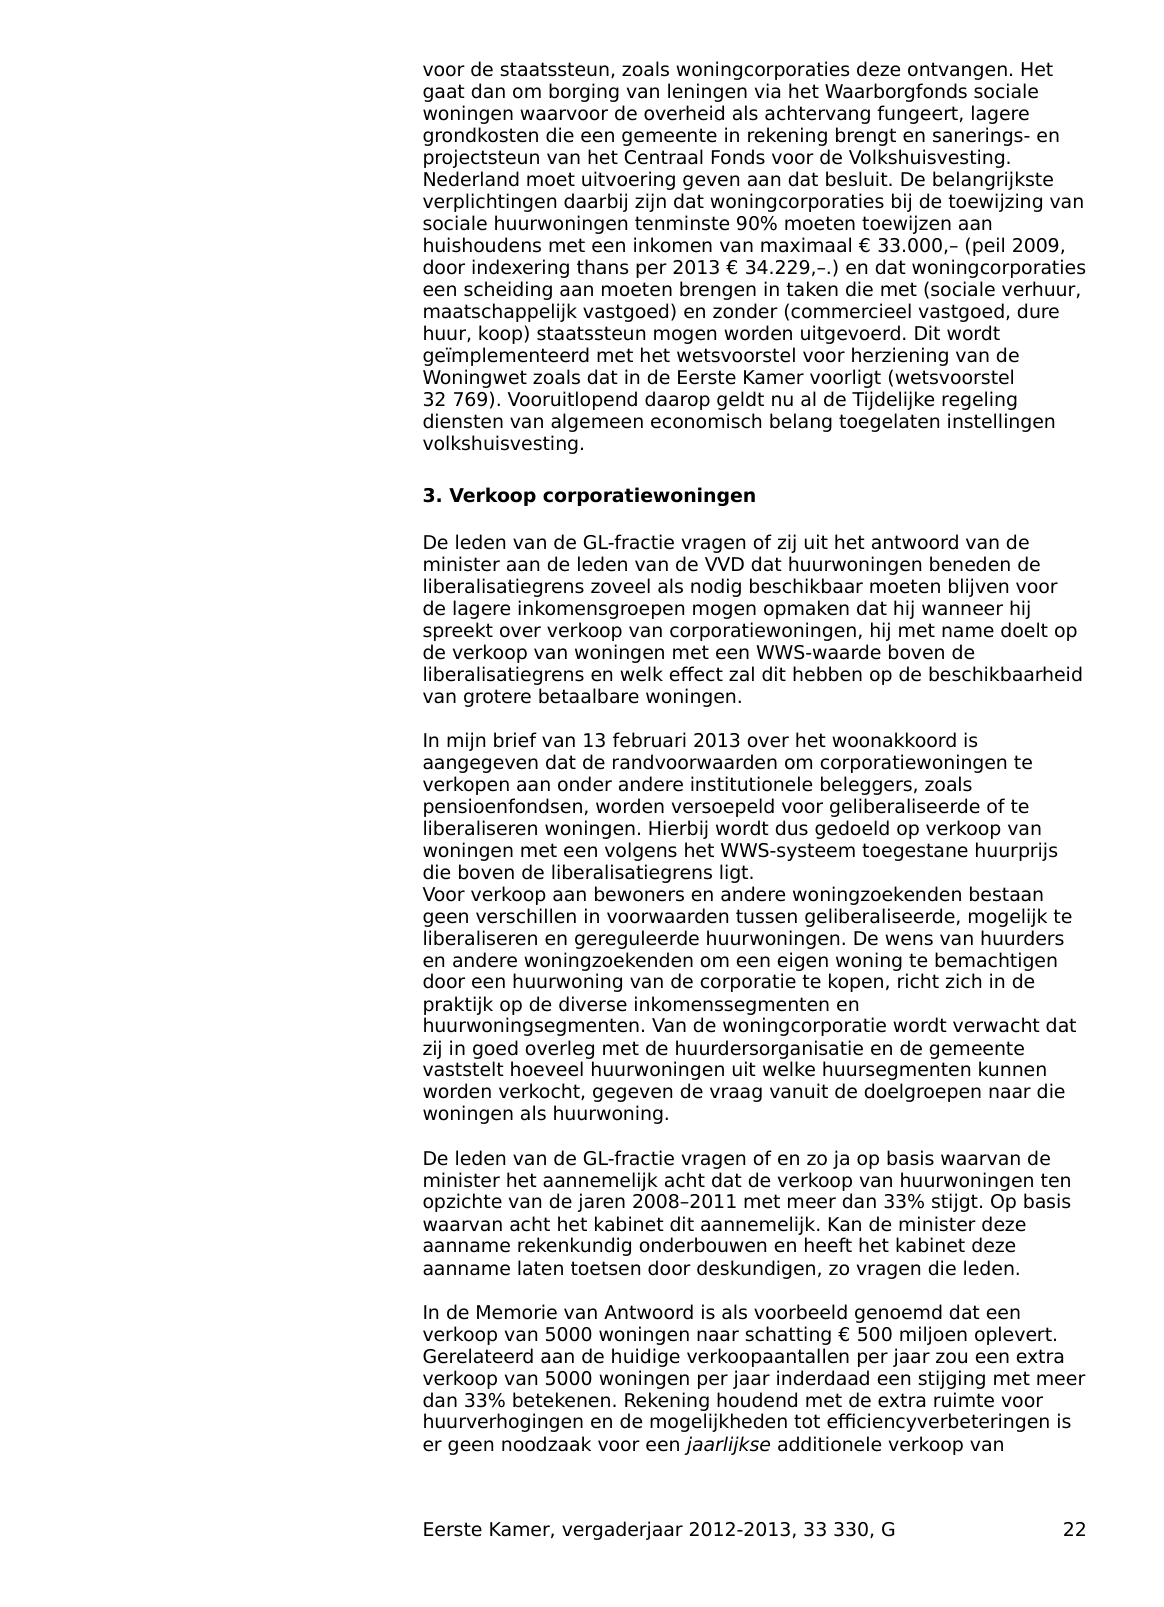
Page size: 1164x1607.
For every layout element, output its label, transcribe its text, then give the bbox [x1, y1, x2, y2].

text Voor verkoop aan bewoners en andere woningzoekenden bestaan geen verschillen in voorwaarden tussen geliberaliseerde, mogelijk te liberaliseren en gereguleerde huurwoningen. De wens van huurders en andere woningzoekenden om een eigen woning te bemachtigen door een huurwoning van de corporatie te kopen, richt zich in de praktijk op de diverse inkomenssegmenten en huurwoningsegmenten. Van de woningcorporatie wordt verwacht dat zij in goed overleg met de huurdersorganisatie en de gemeente vaststelt hoeveel huurwoningen uit welke huursegmenten kunnen worden verkocht, gegeven de vraag vanuit de doelgroepen naar die woningen als huurwoning. [422, 883, 1087, 1125]
text De leden van de GL-fractie vragen of zij uit het antwoord van de minister aan de leden van de VVD dat huurwoningen beneden de liberalisatiegrens zoveel als nodig beschikbaar moeten blijven voor de lagere inkomensgroepen mogen opmaken dat hij wanneer hij spreekt over verkoop van corporatiewoningen, hij met name doelt op de verkoop van woningen met een WWS-waarde boven de liberalisatiegrens en welk effect zal dit hebben op de beschikbaarheid van grotere betaalbare woningen. [422, 532, 1087, 707]
text In de Memorie van Antwoord is als voorbeeld genoemd dat een verkoop van 5000 woningen naar schatting € 500 miljoen oplevert. Gerelateerd aan de huidige verkoopaantallen per jaar zou een extra verkoop van 5000 woningen per jaar inderdaad een stijging met meer dan 33% betekenen. Rekening houdend met de extra ruimte voor huurverhogingen en de mogelijkheden tot efficiencyverbeteringen is er geen noodzaak voor een jaarlijkse additionele verkoop van [422, 1302, 1087, 1455]
subtitle 3. Verkoop corporatiewoningen [422, 485, 1087, 507]
text voor de staatssteun, zoals woningcorporaties deze ontvangen. Het gaat dan om borging van leningen via het Waarborgfonds sociale woningen waarvoor de overheid als achtervang fungeert, lagere grondkosten die een gemeente in rekening brengt en sanerings- en projectsteun van het Centraal Fonds voor de Volkshuisvesting. Nederland moet uitvoering geven aan dat besluit. De belangrijkste verplichtingen daarbij zijn dat woningcorporaties bij de toewijzing van sociale huurwoningen tenminste 90% moeten toewijzen aan huishoudens met een inkomen van maximaal € 33.000,– (peil 2009, door indexering thans per 2013 € 34.229,–.) en dat woningcorporaties een scheiding aan moeten brengen in taken die met (sociale verhuur, maatschappelijk vastgoed) en zonder (commercieel vastgoed, dure huur, koop) staatssteun mogen worden uitgevoerd. Dit wordt geïmplementeerd met het wetsvoorstel voor herziening van de Woningwet zoals dat in de Eerste Kamer voorligt (wetsvoorstel 32 769). Vooruitlopend daarop geldt nu al de Tijdelijke regeling diensten van algemeen economisch belang toegelaten instellingen volkshuisvesting. [422, 59, 1087, 455]
text In mijn brief van 13 februari 2013 over het woonakkoord is aangegeven dat de randvoorwaarden om corporatiewoningen te verkopen aan onder andere institutionele beleggers, zoals pensioenfondsen, worden versoepeld voor geliberaliseerde of te liberaliseren woningen. Hierbij wordt dus gedoeld op verkoop van woningen met een volgens het WWS-systeem toegestane huurprijs die boven de liberalisatiegrens ligt. [422, 730, 1087, 883]
text De leden van de GL-fractie vragen of en zo ja op basis waarvan de minister het aannemelijk acht dat de verkoop van huurwoningen ten opzichte van de jaren 2008–2011 met meer dan 33% stijgt. Op basis waarvan acht het kabinet dit aannemelijk. Kan de minister deze aanname rekenkundig onderbouwen en heeft het kabinet deze aanname laten toetsen door deskundigen, zo vragen die leden. [422, 1147, 1087, 1279]
